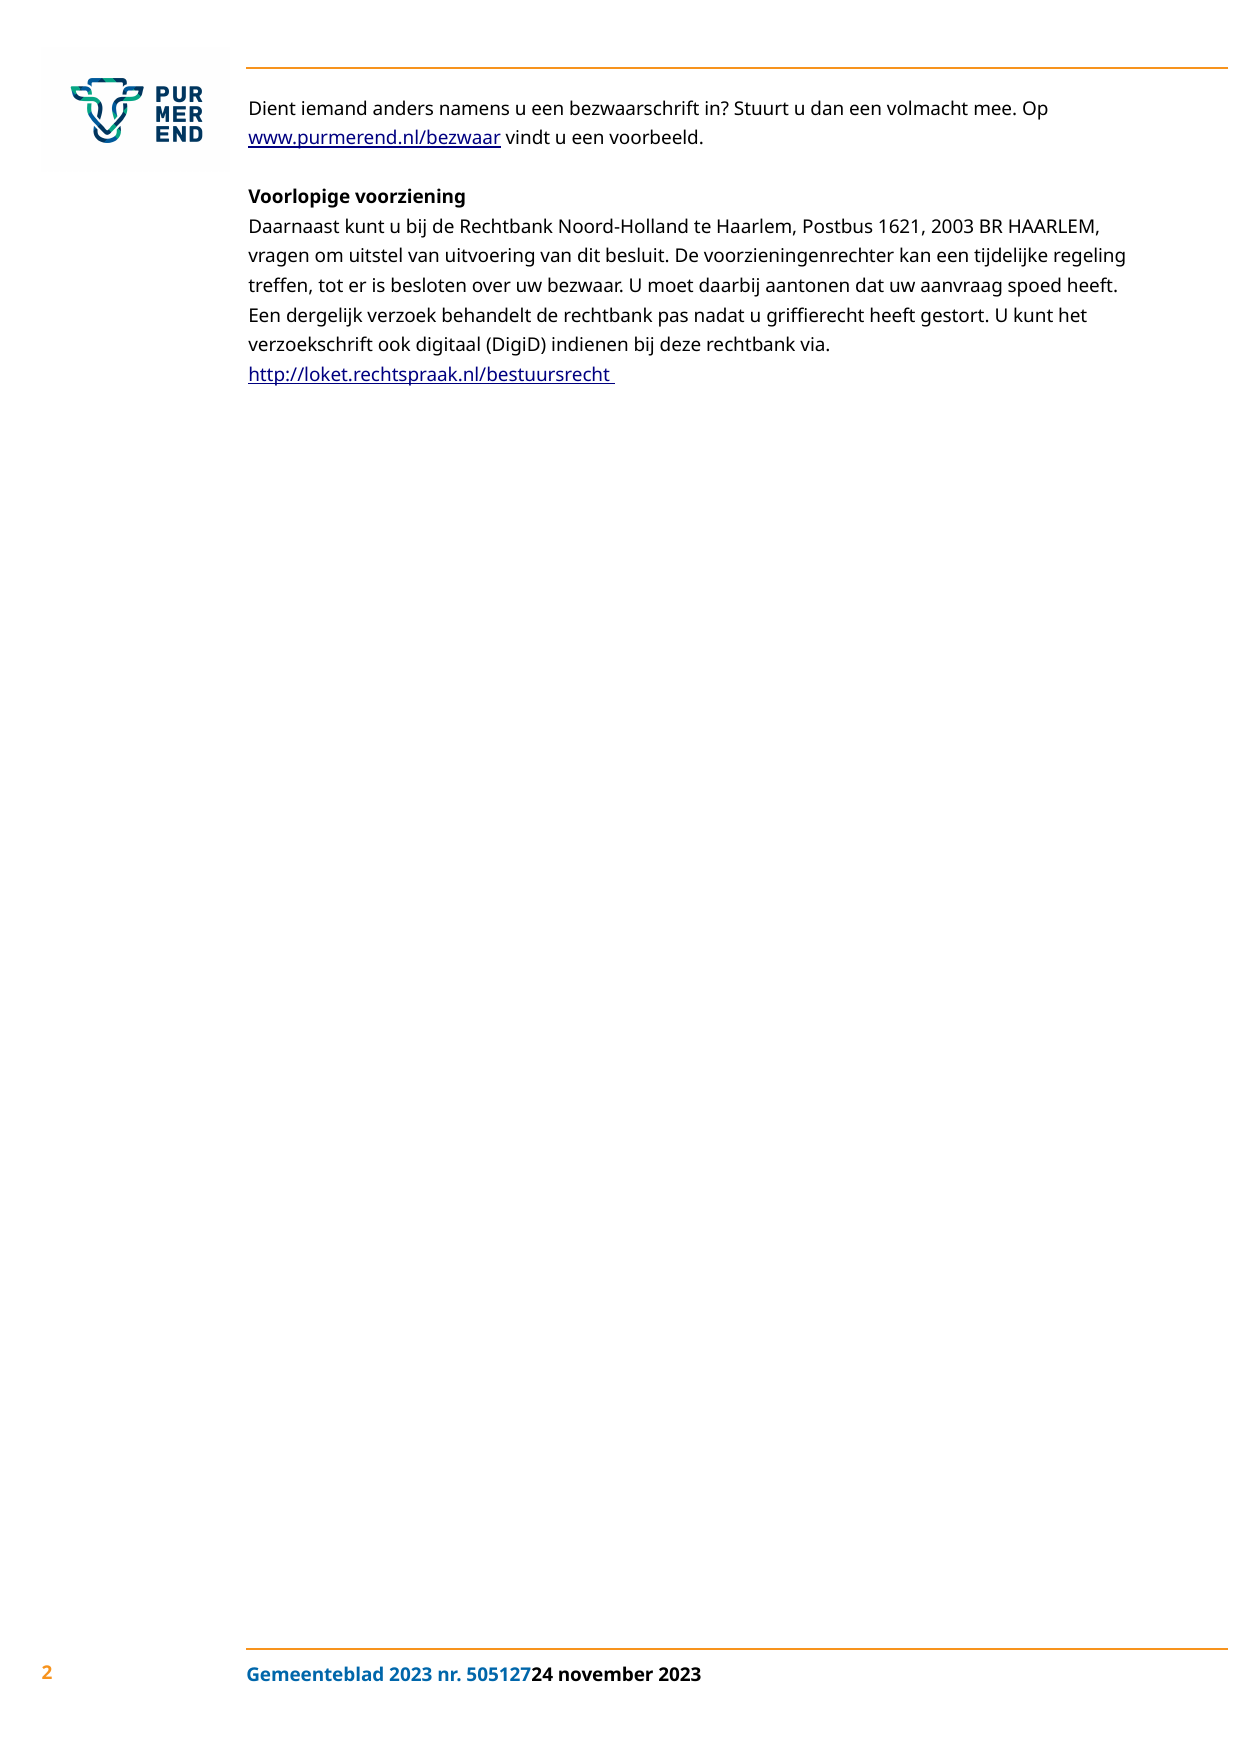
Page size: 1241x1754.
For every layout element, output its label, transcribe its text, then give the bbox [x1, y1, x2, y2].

picture [41, 47, 231, 172]
text Daarnaast kunt u bij de Rechtbank Noord-Holland te Haarlem, Postbus 1621, 2003 BR HAARLEM, vragen om uitstel van uitvoering van dit besluit. De voorzieningenrechter kan een tijdelijke regeling treffen, tot er is besloten over uw bezwaar. U moet daarbij aantonen dat uw aanvraag spoed heeft. Een dergelijk verzoek behandelt de rechtbank pas nadat u griffierecht heeft gestort. U kunt het verzoekschrift ook digitaal (DigiD) indienen bij deze rechtbank via. [248, 213, 1152, 357]
text http://loket.rechtspraak.nl/bestuursrecht [248, 361, 1152, 387]
text Dient iemand anders namens u een bezwaarschrift in? Stuurt u dan een volmacht mee. Op www.purmerend.nl/bezwaar vindt u een voorbeeld. [248, 95, 1152, 150]
text Voorlopige voorziening [248, 183, 1152, 209]
